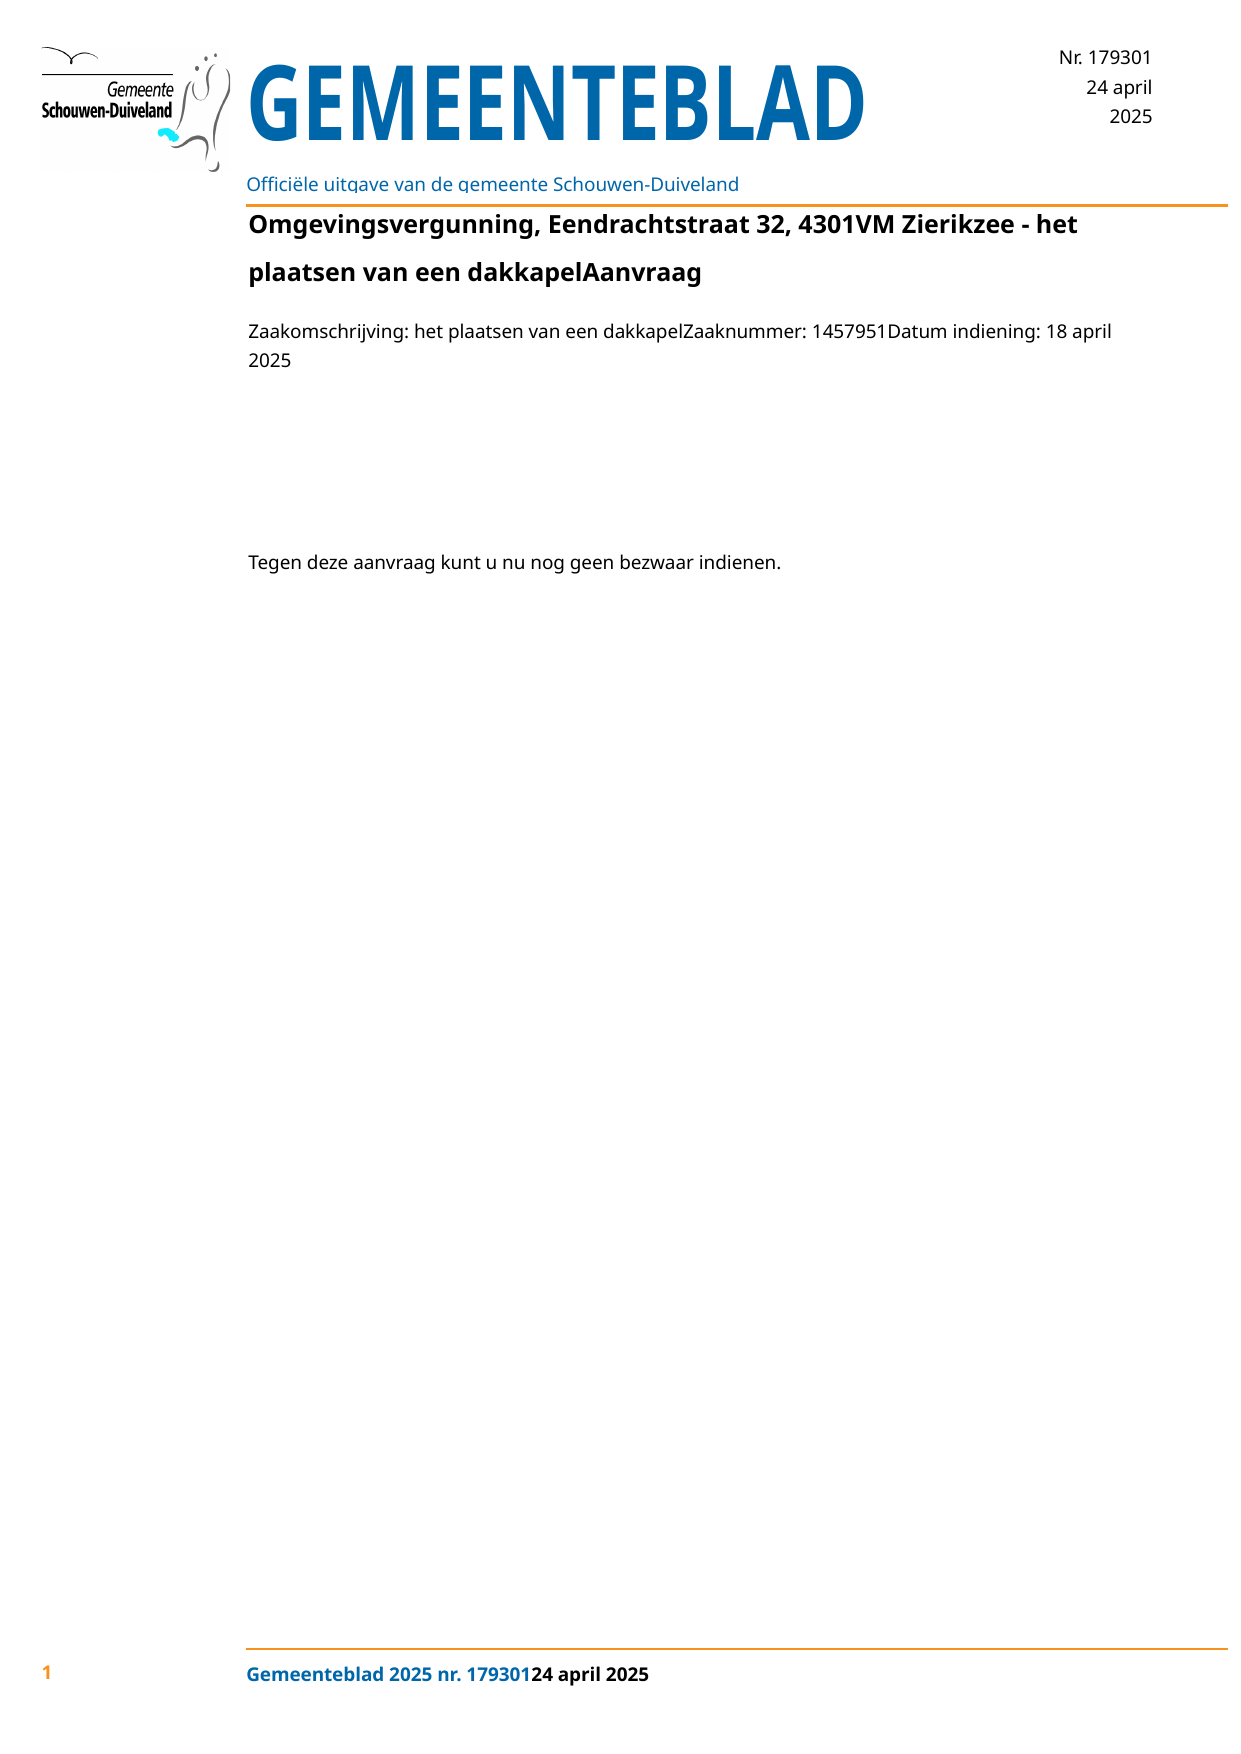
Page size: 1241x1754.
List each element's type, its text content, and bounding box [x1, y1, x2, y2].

text Zaakomschrijving: het plaatsen van een dakkapelZaaknummer: 1457951Datum indiening: 18 april 2025 [248, 318, 1152, 373]
text Omgevingsvergunning, Eendrachtstraat 32, 4301VM Zierikzee - het plaatsen van een dakkapelAanvraag [248, 207, 1152, 288]
picture [41, 47, 231, 172]
text Tegen deze aanvraag kunt u nu nog geen bezwaar indienen. [248, 549, 1152, 575]
